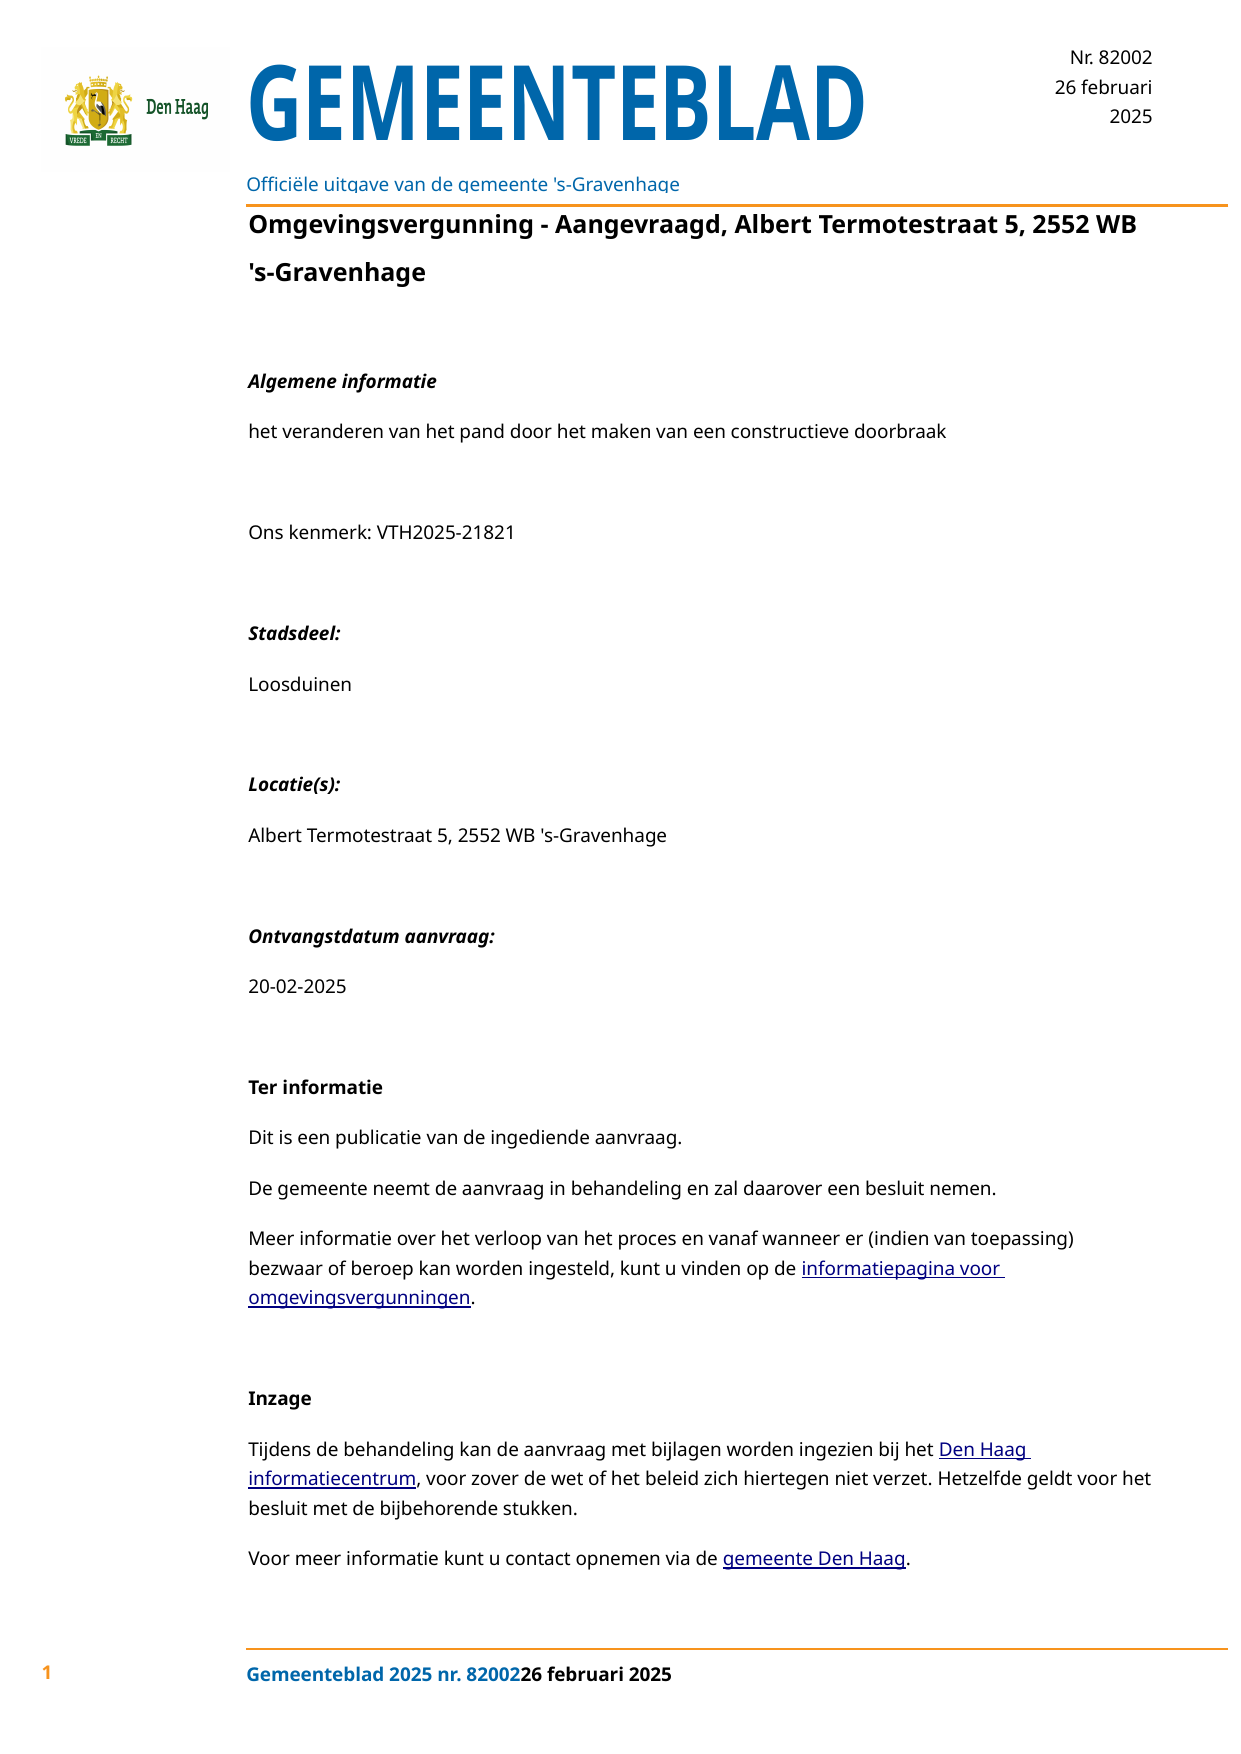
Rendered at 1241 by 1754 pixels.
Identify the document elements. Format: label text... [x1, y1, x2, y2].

text Voor meer informatie kunt u contact opnemen via de gemeente Den Haag. [248, 1545, 1152, 1571]
text Ter informatie [248, 1074, 1152, 1100]
text Ons kenmerk: VTH2025-21821 [248, 519, 1152, 545]
text het veranderen van het pand door het maken van een constructieve doorbraak [248, 419, 1152, 444]
text Albert Termotestraat 5, 2552 WB 's-Gravenhage [248, 822, 1152, 848]
text Ontvangstdatum aanvraag: [248, 923, 1152, 949]
text Meer informatie over het verloop van het proces en vanaf wanneer er (indien van toepassing) bezwaar of beroep kan worden ingesteld, kunt u vinden op de informatiepagina voor omgevingsvergunningen. [248, 1225, 1152, 1310]
text Stadsdeel: [248, 620, 1152, 646]
text Inzage [248, 1385, 1152, 1411]
text Tijdens de behandeling kan de aanvraag met bijlagen worden ingezien bij het Den Haag informatiecentrum, voor zover de wet of het beleid zich hiertegen niet verzet. Hetzelfde geldt voor het besluit met de bijbehorende stukken. [248, 1436, 1152, 1521]
text Algemene informatie [248, 368, 1152, 394]
text Locatie(s): [248, 772, 1152, 797]
text 20-02-2025 [248, 973, 1152, 999]
text Loosduinen [248, 671, 1152, 697]
text De gemeente neemt de aanvraag in behandeling en zal daarover een besluit nemen. [248, 1175, 1152, 1201]
picture [41, 47, 231, 172]
text Dit is een publicatie van de ingediende aanvraag. [248, 1124, 1152, 1150]
text Omgevingsvergunning - Aangevraagd, Albert Termotestraat 5, 2552 WB 's-Gravenhage [248, 207, 1152, 288]
